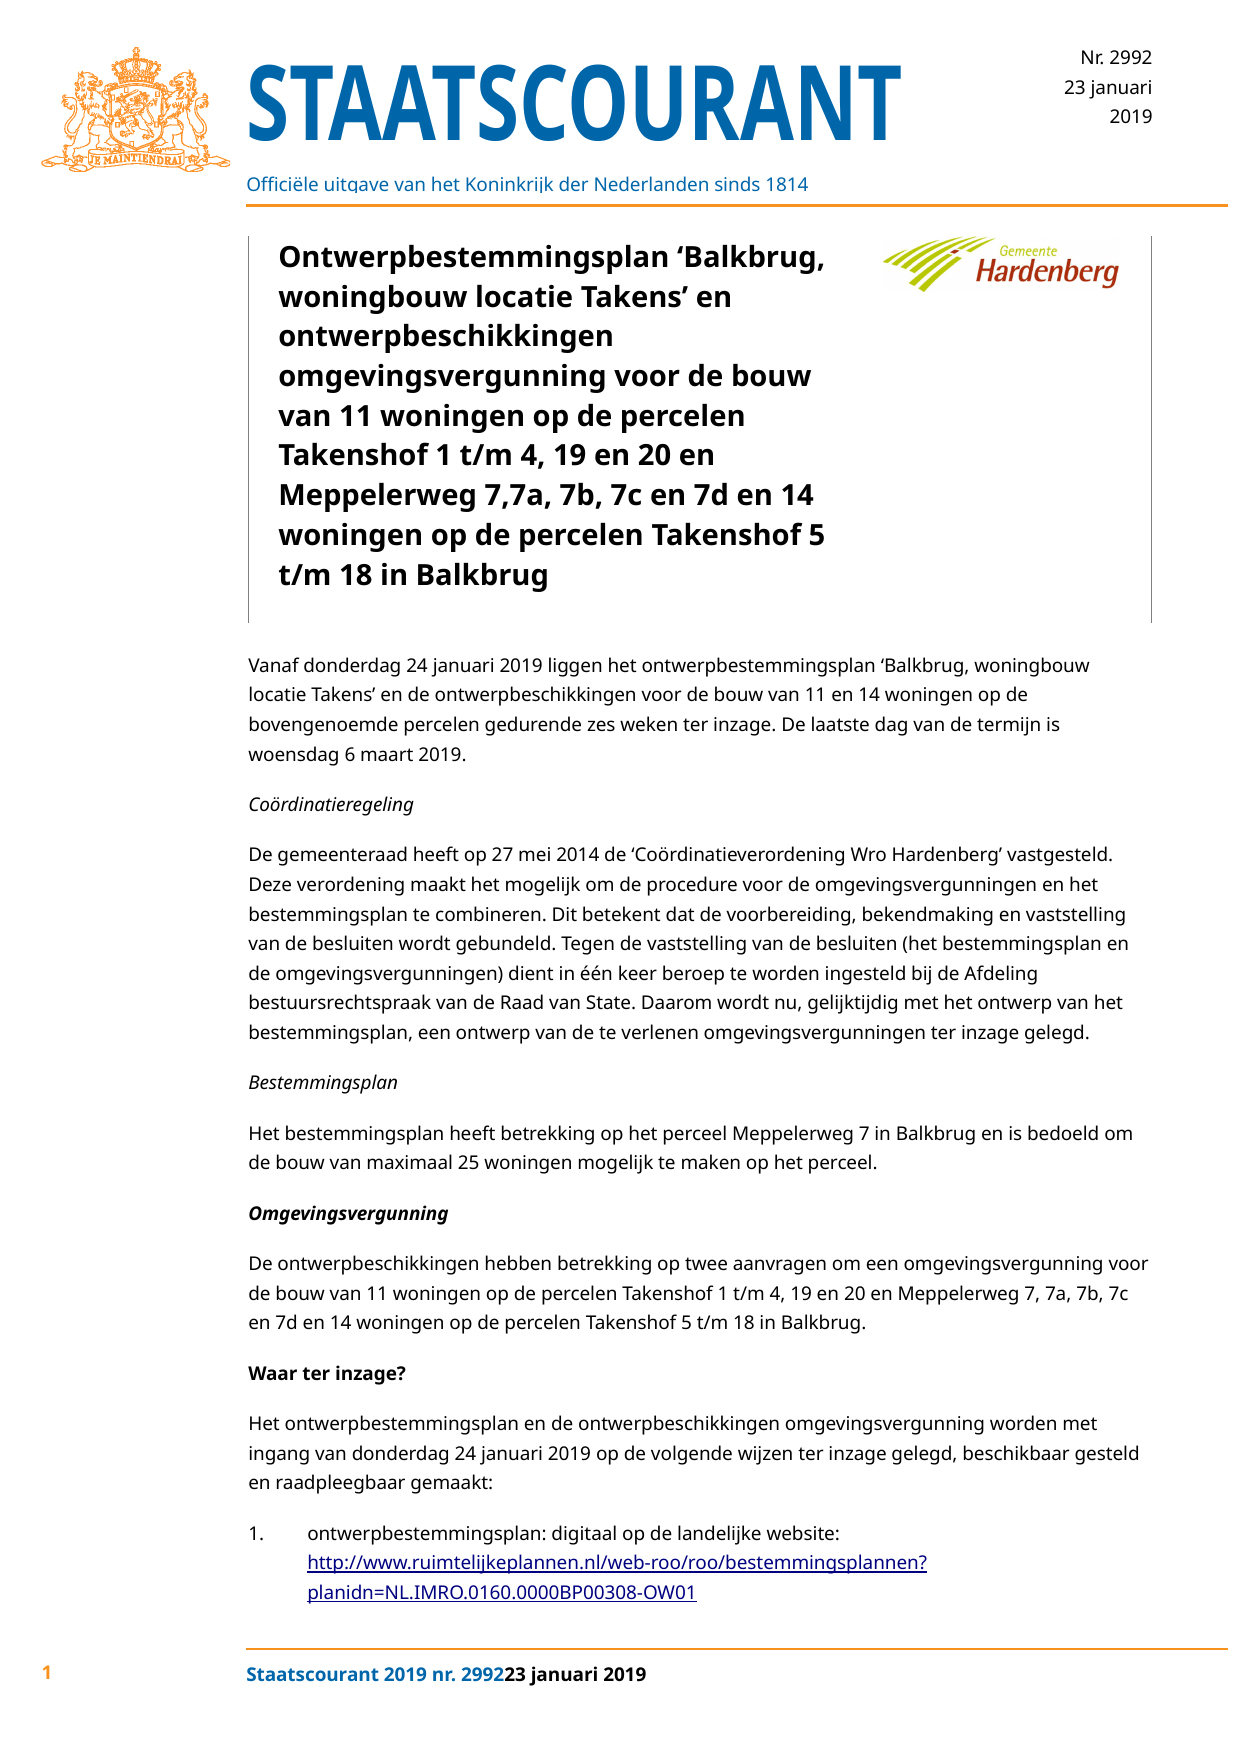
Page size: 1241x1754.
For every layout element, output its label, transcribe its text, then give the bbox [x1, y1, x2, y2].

text Vanaf donderdag 24 januari 2019 liggen het ontwerpbestemmingsplan ‘Balkbrug, woningbouw locatie Takens’ en de ontwerpbeschikkingen voor de bouw van 11 en 14 woningen op de bovengenoemde percelen gedurende zes weken ter inzage. De laatste dag van de termijn is woensdag 6 maart 2019. [248, 652, 1152, 767]
picture [41, 47, 231, 172]
text Coördinatieregeling [248, 791, 1152, 817]
table_header Ontwerpbestemmingsplan ‘Balkbrug, woningbouw locatie Takens’ en ontwerpbeschikkingen omgevingsvergunning voor de bouw van 11 woningen op de percelen Takenshof 1 t/m 4, 19 en 20 en Meppelerweg 7,7a, 7b, 7c en 7d en 14 woningen op de percelen Takenshof 5 t/m 18 in Balkbrug [249, 236, 850, 623]
text De ontwerpbeschikkingen hebben betrekking op twee aanvragen om een omgevingsvergunning voor de bouw van 11 woningen op de percelen Takenshof 1 t/m 4, 19 en 20 en Meppelerweg 7, 7a, 7b, 7c en 7d en 14 woningen op de percelen Takenshof 5 t/m 18 in Balkbrug. [248, 1250, 1152, 1335]
text Waar ter inzage? [248, 1360, 1152, 1386]
text Bestemmingsplan [248, 1069, 1152, 1095]
text Het ontwerpbestemmingsplan en de ontwerpbeschikkingen omgevingsvergunning worden met ingang van donderdag 24 januari 2019 op de volgende wijzen ter inzage gelegd, beschikbaar gesteld en raadpleegbaar gemaakt: [248, 1410, 1152, 1495]
text Omgevingsvergunning [248, 1200, 1152, 1226]
picture [882, 236, 1119, 292]
list ontwerpbestemmingsplan: digitaal op de landelijke website: http://www.ruimtelijkeplannen.nl/web-roo/roo/bestemmingsplannen?planidn=NL.IMRO.0160.0000BP00308-OW01 [248, 1520, 1152, 1605]
table_header [850, 236, 1151, 623]
text De gemeenteraad heeft op 27 mei 2014 de ‘Coördinatieverordening Wro Hardenberg’ vastgesteld. Deze verordening maakt het mogelijk om de procedure voor de omgevingsvergunningen en het bestemmingsplan te combineren. Dit betekent dat de voorbereiding, bekendmaking en vaststelling van de besluiten wordt gebundeld. Tegen de vaststelling van de besluiten (het bestemmingsplan en de omgevingsvergunningen) dient in één keer beroep te worden ingesteld bij de Afdeling bestuursrechtspraak van de Raad van State. Daarom wordt nu, gelijktijdig met het ontwerp van het bestemmingsplan, een ontwerp van de te verlenen omgevingsvergunningen ter inzage gelegd. [248, 842, 1152, 1045]
text Het bestemmingsplan heeft betrekking op het perceel Meppelerweg 7 in Balkbrug en is bedoeld om de bouw van maximaal 25 woningen mogelijk te maken op het perceel. [248, 1120, 1152, 1175]
